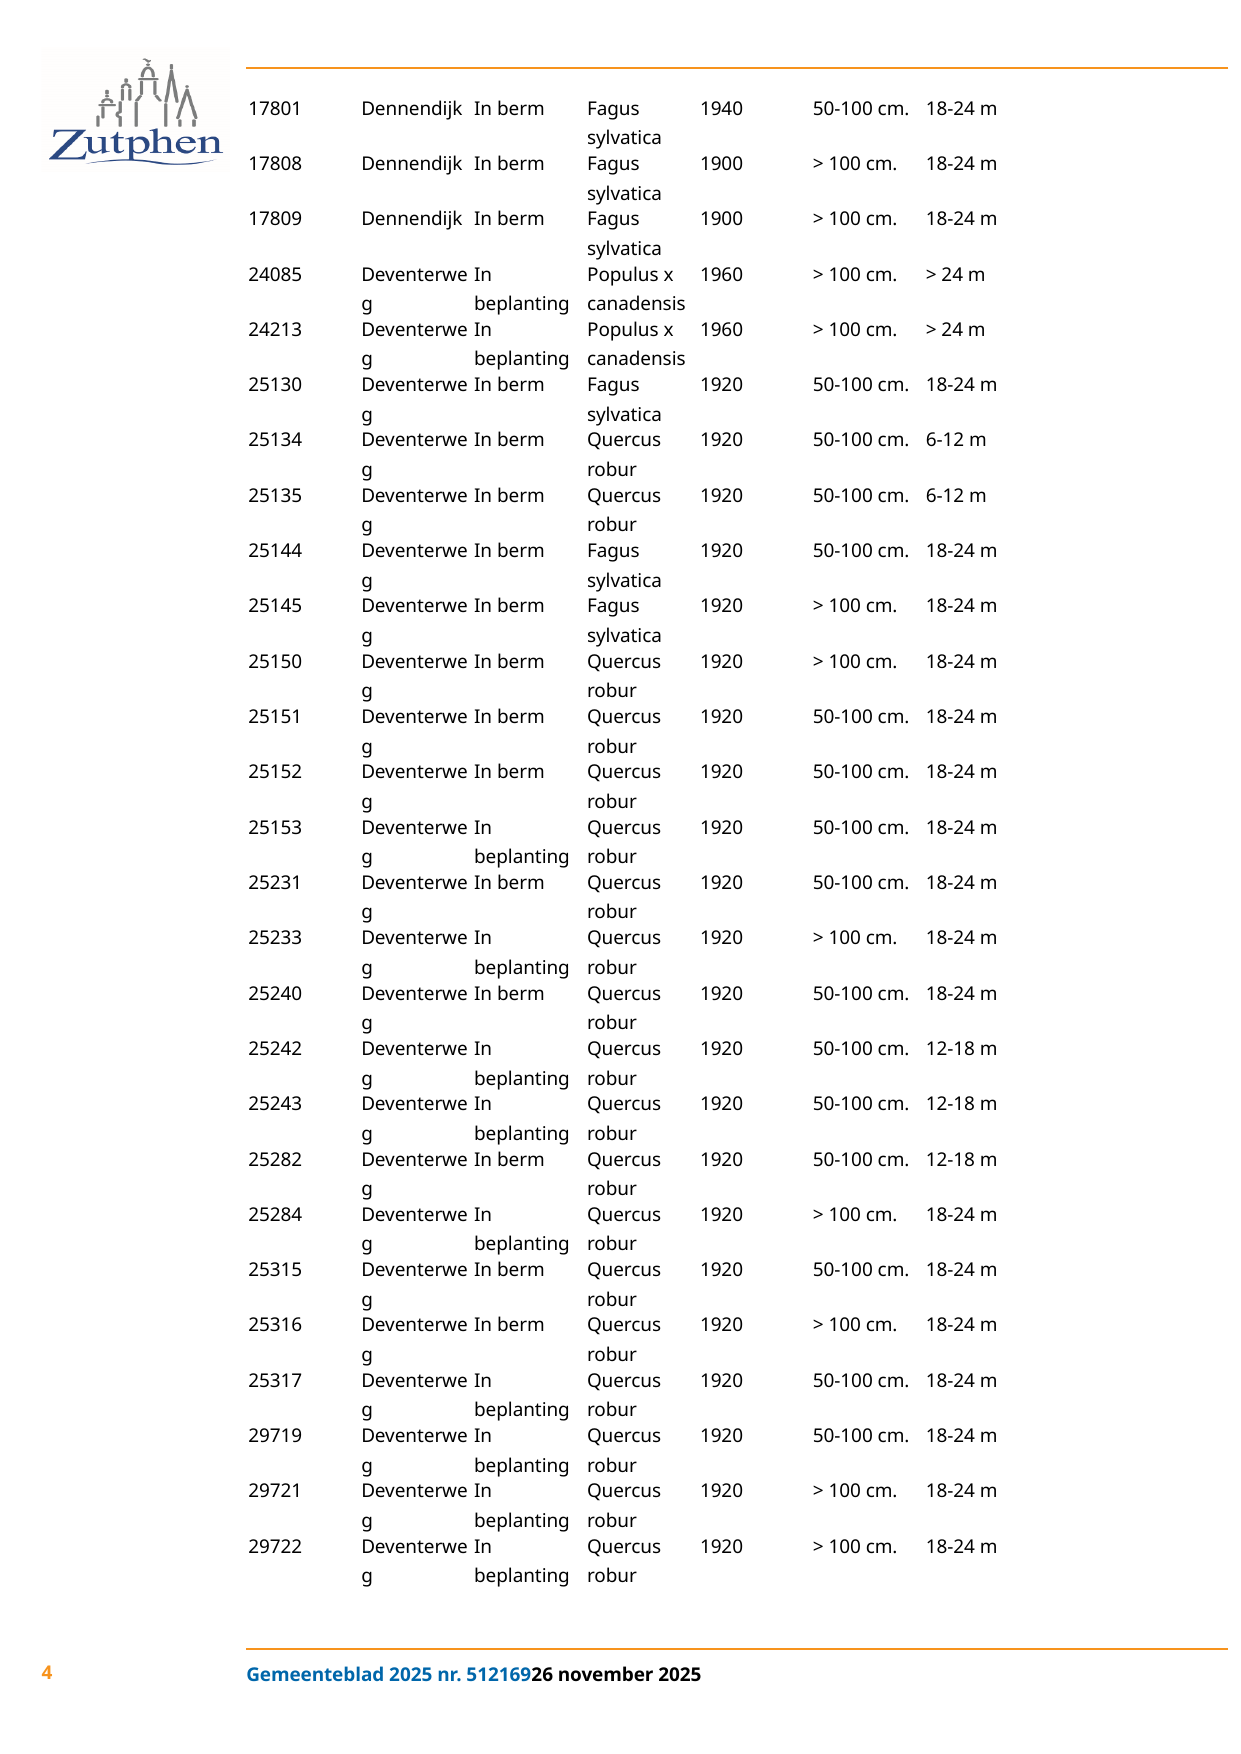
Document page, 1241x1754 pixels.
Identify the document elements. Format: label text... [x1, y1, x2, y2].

table_cell Fagus sylvatica [587, 150, 700, 205]
table_cell 18-24 m [926, 1422, 1038, 1478]
table_cell 12-18 m [926, 1146, 1038, 1201]
table_cell 1960 [700, 316, 813, 371]
table_cell Deventerweg [361, 1035, 474, 1090]
table_cell 18-24 m [926, 1533, 1038, 1588]
table_cell 17809 [248, 205, 361, 261]
table_cell [1039, 1146, 1152, 1201]
table_cell 1920 [700, 814, 813, 869]
table_cell 50-100 cm. [813, 1090, 926, 1146]
table_cell In berm [474, 703, 587, 758]
table_cell Dennendijk [361, 95, 474, 150]
table_cell In berm [474, 205, 587, 261]
table_cell Deventerweg [361, 1312, 474, 1367]
table_cell 18-24 m [926, 869, 1038, 924]
table_cell Quercus robur [587, 703, 700, 758]
table_cell 50-100 cm. [813, 703, 926, 758]
table_cell Deventerweg [361, 759, 474, 814]
table_cell 25153 [248, 814, 361, 869]
table_cell 25242 [248, 1035, 361, 1090]
table_cell 50-100 cm. [813, 869, 926, 924]
table_cell Quercus robur [587, 869, 700, 924]
table_cell 24213 [248, 316, 361, 371]
table_cell Deventerweg [361, 1090, 474, 1146]
table_cell 1900 [700, 150, 813, 205]
table_cell Fagus sylvatica [587, 371, 700, 427]
table_cell 1920 [700, 1312, 813, 1367]
table_cell Deventerweg [361, 1367, 474, 1422]
table_cell [1039, 980, 1152, 1035]
table_cell Fagus sylvatica [587, 593, 700, 648]
table_cell 1920 [700, 1256, 813, 1312]
table_cell 25284 [248, 1201, 361, 1256]
table_cell 1920 [700, 759, 813, 814]
table_cell [1039, 95, 1152, 150]
table_cell > 100 cm. [813, 593, 926, 648]
table_cell [1039, 1035, 1152, 1090]
table_cell 29721 [248, 1478, 361, 1533]
table_cell [1039, 427, 1152, 482]
table_cell Quercus robur [587, 980, 700, 1035]
table_cell Fagus sylvatica [587, 205, 700, 261]
table_cell 18-24 m [926, 925, 1038, 980]
table_cell Deventerweg [361, 316, 474, 371]
table_cell [1039, 205, 1152, 261]
table_cell > 100 cm. [813, 205, 926, 261]
table_cell In berm [474, 1146, 587, 1201]
table_cell 25317 [248, 1367, 361, 1422]
table_cell 18-24 m [926, 593, 1038, 648]
table_cell 1920 [700, 482, 813, 537]
table_cell 18-24 m [926, 1201, 1038, 1256]
table_cell 25282 [248, 1146, 361, 1201]
table_cell 25135 [248, 482, 361, 537]
table_cell 1920 [700, 1478, 813, 1533]
table_cell Deventerweg [361, 261, 474, 316]
table_cell 18-24 m [926, 205, 1038, 261]
table_cell In berm [474, 95, 587, 150]
table_cell 1920 [700, 1422, 813, 1478]
table_cell 1920 [700, 537, 813, 593]
table_cell [1039, 261, 1152, 316]
table_cell [1039, 1256, 1152, 1312]
table_cell Deventerweg [361, 371, 474, 427]
table_cell In berm [474, 980, 587, 1035]
table_cell 17801 [248, 95, 361, 150]
table_cell 50-100 cm. [813, 1367, 926, 1422]
table_cell 18-24 m [926, 814, 1038, 869]
table_cell 50-100 cm. [813, 759, 926, 814]
table_cell > 100 cm. [813, 1533, 926, 1588]
table_cell In berm [474, 482, 587, 537]
table_cell Deventerweg [361, 1146, 474, 1201]
table_cell In berm [474, 593, 587, 648]
table_cell In berm [474, 150, 587, 205]
table_cell 12-18 m [926, 1035, 1038, 1090]
table_cell In beplanting [474, 1478, 587, 1533]
table_cell 25231 [248, 869, 361, 924]
table_cell 1920 [700, 648, 813, 703]
table_cell 18-24 m [926, 95, 1038, 150]
table_cell In beplanting [474, 1201, 587, 1256]
table_cell Deventerweg [361, 482, 474, 537]
table_cell 1920 [700, 1367, 813, 1422]
table_cell In berm [474, 869, 587, 924]
table_cell [1039, 869, 1152, 924]
table_cell 1920 [700, 703, 813, 758]
table_cell [1039, 759, 1152, 814]
table_cell Deventerweg [361, 648, 474, 703]
table_cell Dennendijk [361, 150, 474, 205]
table_cell 24085 [248, 261, 361, 316]
table_cell 18-24 m [926, 1312, 1038, 1367]
table_cell Quercus robur [587, 759, 700, 814]
table_cell 50-100 cm. [813, 537, 926, 593]
table_cell 50-100 cm. [813, 1035, 926, 1090]
table_cell 1920 [700, 593, 813, 648]
table_cell Deventerweg [361, 1478, 474, 1533]
table_cell In berm [474, 537, 587, 593]
table_cell > 100 cm. [813, 1478, 926, 1533]
table_cell 1960 [700, 261, 813, 316]
table_cell 29722 [248, 1533, 361, 1588]
table_cell Deventerweg [361, 1422, 474, 1478]
table_cell Deventerweg [361, 537, 474, 593]
table_cell > 100 cm. [813, 648, 926, 703]
table_cell 12-18 m [926, 1090, 1038, 1146]
table_cell Quercus robur [587, 1090, 700, 1146]
table_cell Quercus robur [587, 925, 700, 980]
table_cell Quercus robur [587, 427, 700, 482]
table_cell 25152 [248, 759, 361, 814]
table_cell [1039, 1422, 1152, 1478]
table_cell 1920 [700, 980, 813, 1035]
table_cell 1920 [700, 925, 813, 980]
table_cell 25130 [248, 371, 361, 427]
table_cell 50-100 cm. [813, 1146, 926, 1201]
table_cell 50-100 cm. [813, 1422, 926, 1478]
table_cell 29719 [248, 1422, 361, 1478]
table_cell 25150 [248, 648, 361, 703]
table_cell Fagus sylvatica [587, 537, 700, 593]
table_cell 25134 [248, 427, 361, 482]
table_cell Quercus robur [587, 1201, 700, 1256]
table_cell In berm [474, 759, 587, 814]
table_cell Deventerweg [361, 1256, 474, 1312]
table_cell [1039, 482, 1152, 537]
table_cell In beplanting [474, 261, 587, 316]
table_cell Deventerweg [361, 814, 474, 869]
table_cell 50-100 cm. [813, 814, 926, 869]
table_cell Quercus robur [587, 1312, 700, 1367]
table_cell 1920 [700, 1090, 813, 1146]
table_cell 18-24 m [926, 537, 1038, 593]
table_cell > 100 cm. [813, 150, 926, 205]
table_cell Deventerweg [361, 925, 474, 980]
table_cell In beplanting [474, 925, 587, 980]
table_cell 6-12 m [926, 482, 1038, 537]
table_cell 18-24 m [926, 759, 1038, 814]
table_cell [1039, 371, 1152, 427]
table_cell > 100 cm. [813, 1312, 926, 1367]
table_cell Fagus sylvatica [587, 95, 700, 150]
table_cell Deventerweg [361, 1533, 474, 1588]
table_cell [1039, 316, 1152, 371]
table_cell In beplanting [474, 316, 587, 371]
table_cell 1940 [700, 95, 813, 150]
table_cell 1920 [700, 427, 813, 482]
table_cell Quercus robur [587, 1256, 700, 1312]
table_cell In beplanting [474, 814, 587, 869]
table_cell [1039, 1533, 1152, 1588]
table_cell > 24 m [926, 316, 1038, 371]
table_cell Deventerweg [361, 980, 474, 1035]
table_cell > 100 cm. [813, 1201, 926, 1256]
table_cell 50-100 cm. [813, 980, 926, 1035]
table_cell In berm [474, 1312, 587, 1367]
table_cell 18-24 m [926, 648, 1038, 703]
table_cell Quercus robur [587, 1367, 700, 1422]
table_cell 18-24 m [926, 703, 1038, 758]
table_cell 50-100 cm. [813, 482, 926, 537]
table_cell 18-24 m [926, 1256, 1038, 1312]
table_cell Deventerweg [361, 593, 474, 648]
table_cell 1920 [700, 1035, 813, 1090]
table_cell 6-12 m [926, 427, 1038, 482]
table_cell 25316 [248, 1312, 361, 1367]
table_cell 1920 [700, 1146, 813, 1201]
table_cell 1900 [700, 205, 813, 261]
table_cell Deventerweg [361, 1201, 474, 1256]
table_cell In beplanting [474, 1090, 587, 1146]
table_cell > 24 m [926, 261, 1038, 316]
table_cell In beplanting [474, 1367, 587, 1422]
table_cell Deventerweg [361, 427, 474, 482]
table_cell [1039, 1090, 1152, 1146]
table_cell 25240 [248, 980, 361, 1035]
table_cell 50-100 cm. [813, 1256, 926, 1312]
table_cell 1920 [700, 1201, 813, 1256]
table_cell Populus x canadensis [587, 261, 700, 316]
table_cell 50-100 cm. [813, 427, 926, 482]
table_cell [1039, 150, 1152, 205]
table_cell In beplanting [474, 1422, 587, 1478]
table_cell [1039, 703, 1152, 758]
table_cell Quercus robur [587, 648, 700, 703]
table_cell [1039, 593, 1152, 648]
table_cell Quercus robur [587, 1035, 700, 1090]
table_cell Quercus robur [587, 1422, 700, 1478]
table_cell 18-24 m [926, 980, 1038, 1035]
table_cell 18-24 m [926, 1367, 1038, 1422]
table_cell In beplanting [474, 1533, 587, 1588]
table_cell 1920 [700, 869, 813, 924]
table_cell Deventerweg [361, 869, 474, 924]
table_cell [1039, 1201, 1152, 1256]
picture [41, 47, 231, 172]
table_cell > 100 cm. [813, 925, 926, 980]
table_cell 25144 [248, 537, 361, 593]
table_cell 1920 [700, 1533, 813, 1588]
table_cell In berm [474, 371, 587, 427]
table_cell 18-24 m [926, 371, 1038, 427]
table_cell In beplanting [474, 1035, 587, 1090]
table_cell [1039, 537, 1152, 593]
table_cell 50-100 cm. [813, 371, 926, 427]
table_cell In berm [474, 1256, 587, 1312]
table_cell Quercus robur [587, 1478, 700, 1533]
table_cell [1039, 1367, 1152, 1422]
table_cell 25243 [248, 1090, 361, 1146]
table_cell 50-100 cm. [813, 95, 926, 150]
table_cell 1920 [700, 371, 813, 427]
table_cell > 100 cm. [813, 261, 926, 316]
table_cell Populus x canadensis [587, 316, 700, 371]
table_cell In berm [474, 427, 587, 482]
table_cell 18-24 m [926, 1478, 1038, 1533]
table_cell [1039, 1478, 1152, 1533]
table_cell 25233 [248, 925, 361, 980]
table_cell Quercus robur [587, 482, 700, 537]
table_cell Quercus robur [587, 1146, 700, 1201]
table_cell Quercus robur [587, 814, 700, 869]
table_cell > 100 cm. [813, 316, 926, 371]
table_cell [1039, 1312, 1152, 1367]
table_cell [1039, 814, 1152, 869]
table_cell Quercus robur [587, 1533, 700, 1588]
table_cell Deventerweg [361, 703, 474, 758]
table_cell In berm [474, 648, 587, 703]
table_cell [1039, 648, 1152, 703]
table_cell 18-24 m [926, 150, 1038, 205]
table_cell 25151 [248, 703, 361, 758]
table_cell 25315 [248, 1256, 361, 1312]
table_cell 25145 [248, 593, 361, 648]
table_cell 17808 [248, 150, 361, 205]
table_cell [1039, 925, 1152, 980]
table_cell Dennendijk [361, 205, 474, 261]
